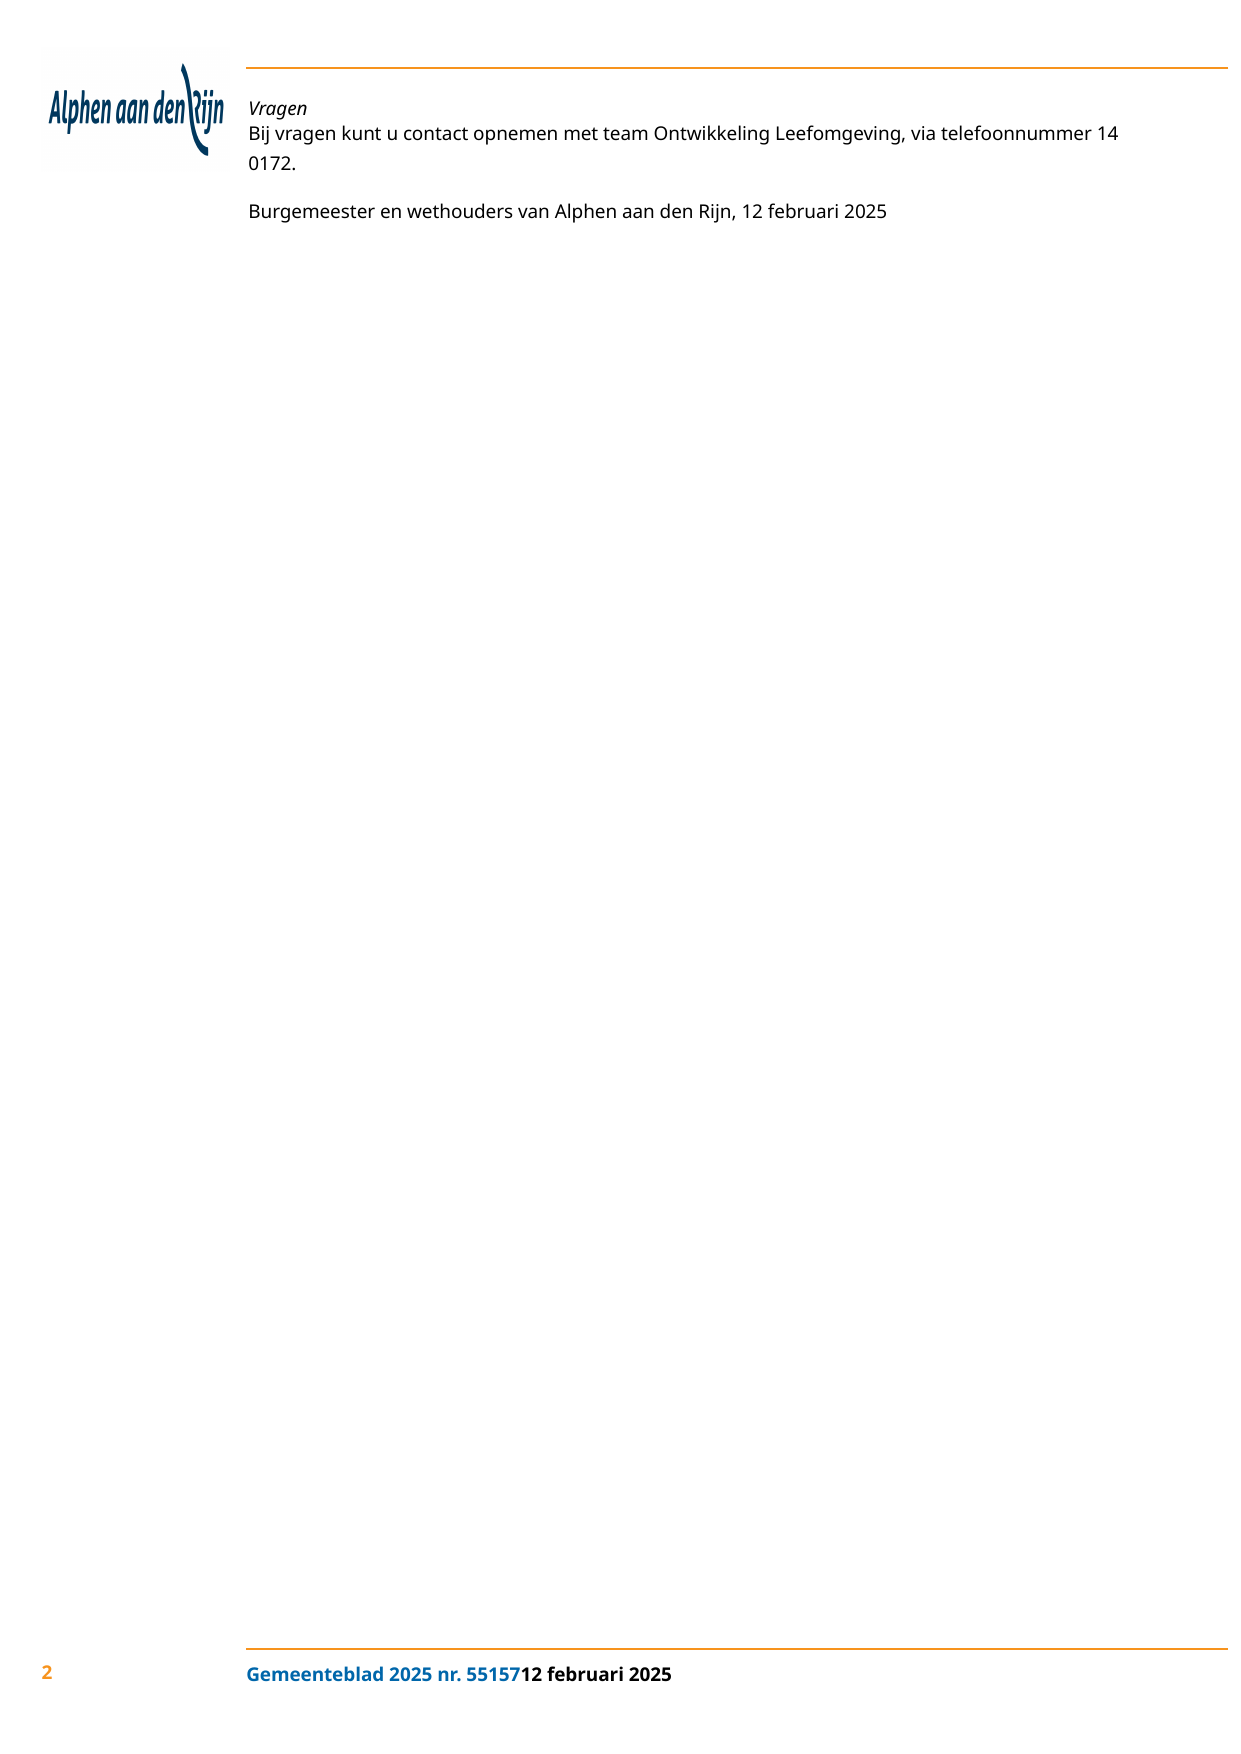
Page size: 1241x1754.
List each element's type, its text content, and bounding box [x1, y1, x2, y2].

picture [41, 47, 231, 172]
text Bij vragen kunt u contact opnemen met team Ontwikkeling Leefomgeving, via telefoonnummer 14 0172. [248, 121, 1152, 176]
text Vragen [248, 95, 1152, 121]
text Burgemeester en wethouders van Alphen aan den Rijn, 12 februari 2025 [248, 198, 1152, 224]
